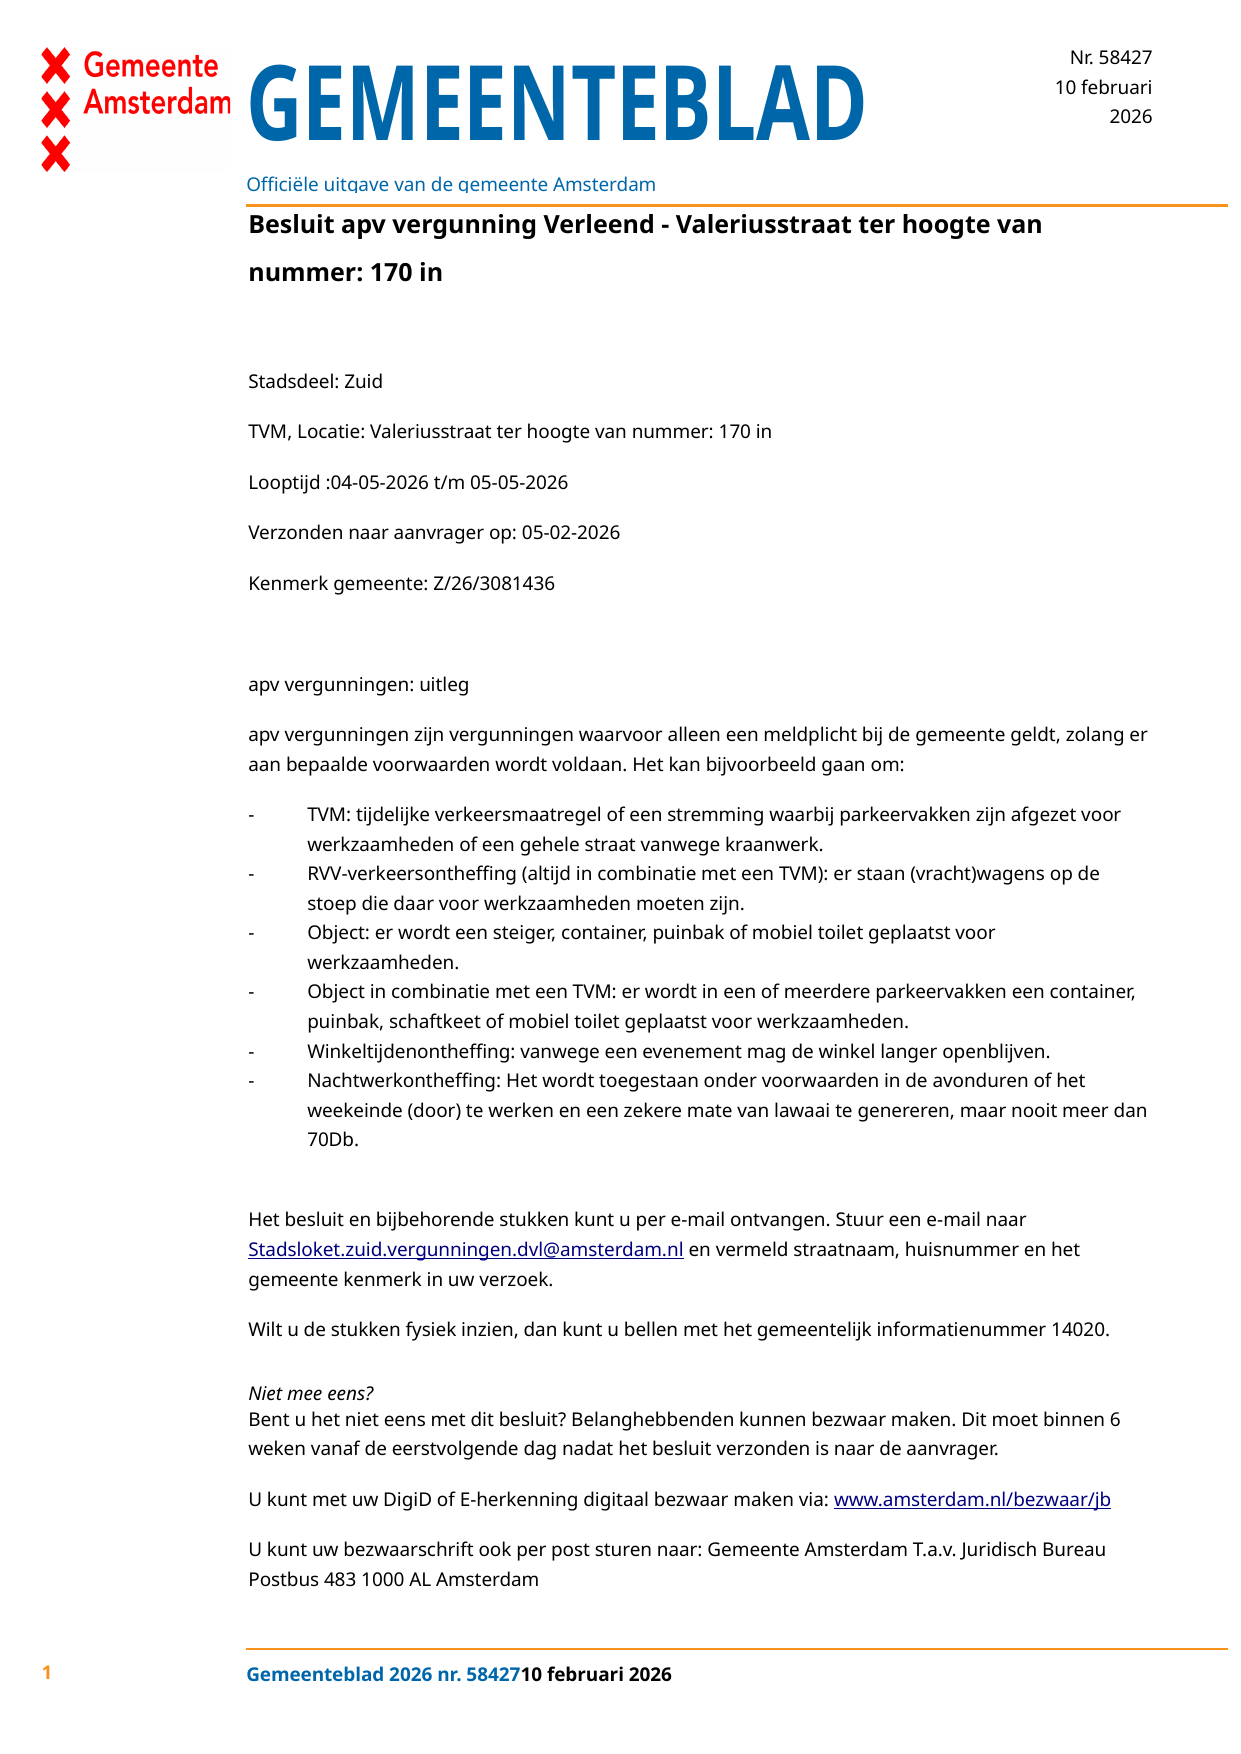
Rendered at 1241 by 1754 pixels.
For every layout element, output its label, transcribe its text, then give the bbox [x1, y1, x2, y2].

list TVM: tijdelijke verkeersmaatregel of een stremming waarbij parkeervakken zijn afgezet voor werkzaamheden of een gehele straat vanwege kraanwerk. [248, 801, 1152, 857]
text apv vergunningen: uitleg [248, 671, 1152, 697]
text Looptijd :04-05-2026 t/m 05-05-2026 [248, 469, 1152, 495]
list Object in combinatie met een TVM: er wordt in een of meerdere parkeervakken een container, puinbak, schaftkeet of mobiel toilet geplaatst voor werkzaamheden. [248, 979, 1152, 1034]
text TVM, Locatie: Valeriusstraat ter hoogte van nummer: 170 in [248, 419, 1152, 444]
text Het besluit en bijbehorende stukken kunt u per e-mail ontvangen. Stuur een e-mail naar Stadsloket.zuid.vergunningen.dvl@amsterdam.nl en vermeld straatnaam, huisnummer en het gemeente kenmerk in uw verzoek. [248, 1207, 1152, 1292]
text Besluit apv vergunning Verleend - Valeriusstraat ter hoogte van nummer: 170 in [248, 207, 1152, 288]
list RVV-verkeersontheffing (altijd in combinatie met een TVM): er staan (vracht)wagens op de stoep die daar voor werkzaamheden moeten zijn. [248, 860, 1152, 916]
text Kenmerk gemeente: Z/26/3081436 [248, 570, 1152, 596]
list Nachtwerkontheffing: Het wordt toegestaan onder voorwaarden in de avonduren of het weekeinde (door) te werken en een zekere mate van lawaai te genereren, maar nooit meer dan 70Db. [248, 1067, 1152, 1152]
text Stadsdeel: Zuid [248, 368, 1152, 394]
text Wilt u de stukken fysiek inzien, dan kunt u bellen met het gemeentelijk informatienummer 14020. [248, 1316, 1152, 1342]
list Object: er wordt een steiger, container, puinbak of mobiel toilet geplaatst voor werkzaamheden. [248, 919, 1152, 975]
text apv vergunningen zijn vergunningen waarvoor alleen een meldplicht bij de gemeente geldt, zolang er aan bepaalde voorwaarden wordt voldaan. Het kan bijvoorbeeld gaan om: [248, 721, 1152, 777]
picture [41, 47, 231, 172]
text U kunt met uw DigiD of E-herkenning digitaal bezwaar maken via: www.amsterdam.nl/bezwaar/jb [248, 1486, 1152, 1512]
text Bent u het niet eens met dit besluit? Belanghebbenden kunnen bezwaar maken. Dit moet binnen 6 weken vanaf de eerstvolgende dag nadat het besluit verzonden is naar de aanvrager. [248, 1406, 1152, 1461]
text Verzonden naar aanvrager op: 05-02-2026 [248, 519, 1152, 545]
text U kunt uw bezwaarschrift ook per post sturen naar: Gemeente Amsterdam T.a.v. Juridisch Bureau Postbus 483 1000 AL Amsterdam [248, 1536, 1152, 1592]
text Niet mee eens? [248, 1380, 1152, 1406]
list Winkeltijdenontheffing: vanwege een evenement mag de winkel langer openblijven. [248, 1038, 1152, 1064]
